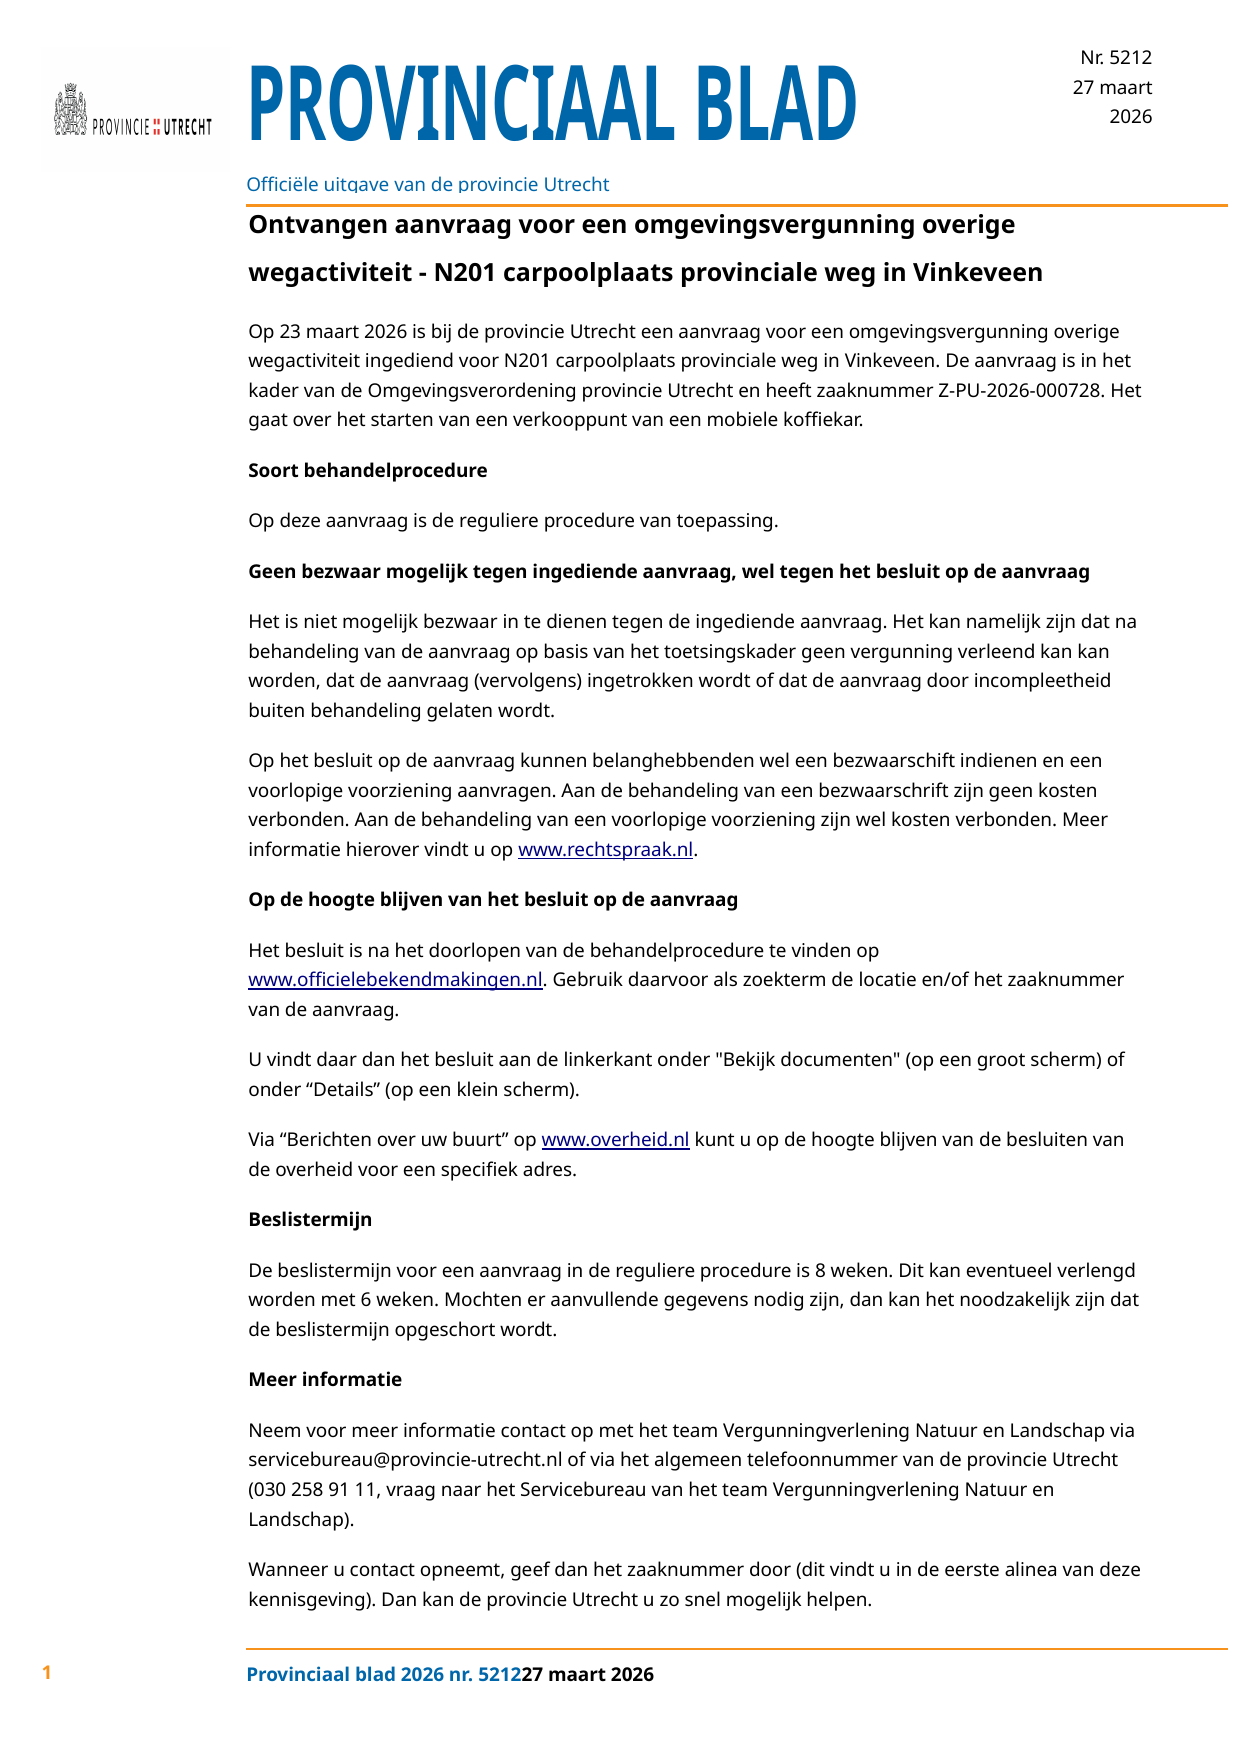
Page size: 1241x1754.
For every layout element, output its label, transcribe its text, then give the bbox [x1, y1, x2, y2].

text Beslistermijn [248, 1207, 1152, 1232]
text Op deze aanvraag is de reguliere procedure van toepassing. [248, 507, 1152, 533]
text Het besluit is na het doorlopen van de behandelprocedure te vinden op www.officielebekendmakingen.nl. Gebruik daarvoor als zoekterm de locatie en/of het zaaknummer van de aanvraag. [248, 937, 1152, 1022]
text De beslistermijn voor een aanvraag in de reguliere procedure is 8 weken. Dit kan eventueel verlengd worden met 6 weken. Mochten er aanvullende gegevens nodig zijn, dan kan het noodzakelijk zijn dat de beslistermijn opgeschort wordt. [248, 1257, 1152, 1342]
text U vindt daar dan het besluit aan de linkerkant onder "Bekijk documenten" (op een groot scherm) of onder “Details” (op een klein scherm). [248, 1047, 1152, 1102]
text Het is niet mogelijk bezwaar in te dienen tegen de ingediende aanvraag. Het kan namelijk zijn dat na behandeling van de aanvraag op basis van het toetsingskader geen vergunning verleend kan kan worden, dat de aanvraag (vervolgens) ingetrokken wordt of dat de aanvraag door incompleetheid buiten behandeling gelaten wordt. [248, 608, 1152, 723]
text Via “Berichten over uw buurt” op www.overheid.nl kunt u op de hoogte blijven van de besluiten van de overheid voor een specifiek adres. [248, 1127, 1152, 1182]
text Wanneer u contact opneemt, geef dan het zaaknummer door (dit vindt u in de eerste alinea van deze kennisgeving). Dan kan de provincie Utrecht u zo snel mogelijk helpen. [248, 1556, 1152, 1612]
text Op de hoogte blijven van het besluit op de aanvraag [248, 887, 1152, 912]
text Op 23 maart 2026 is bij de provincie Utrecht een aanvraag voor een omgevingsvergunning overige wegactiviteit ingediend voor N201 carpoolplaats provinciale weg in Vinkeveen. De aanvraag is in het kader van de Omgevingsverordening provincie Utrecht en heeft zaaknummer Z-PU-2026-000728. Het gaat over het starten van een verkooppunt van een mobiele koffiekar. [248, 318, 1152, 432]
text Geen bezwaar mogelijk tegen ingediende aanvraag, wel tegen het besluit op de aanvraag [248, 558, 1152, 584]
text Neem voor meer informatie contact op met het team Vergunningverlening Natuur en Landschap via servicebureau@provincie-utrecht.nl of via het algemeen telefoonnummer van de provincie Utrecht (030 258 91 11, vraag naar het Servicebureau van het team Vergunningverlening Natuur en Landschap). [248, 1417, 1152, 1532]
text Op het besluit op de aanvraag kunnen belanghebbenden wel een bezwaarschift indienen en een voorlopige voorziening aanvragen. Aan de behandeling van een bezwaarschrift zijn geen kosten verbonden. Aan de behandeling van een voorlopige voorziening zijn wel kosten verbonden. Meer informatie hierover vindt u op www.rechtspraak.nl. [248, 747, 1152, 862]
text Ontvangen aanvraag voor een omgevingsvergunning overige wegactiviteit - N201 carpoolplaats provinciale weg in Vinkeveen [248, 207, 1152, 288]
picture [41, 47, 231, 172]
text Soort behandelprocedure [248, 457, 1152, 483]
text Meer informatie [248, 1367, 1152, 1392]
